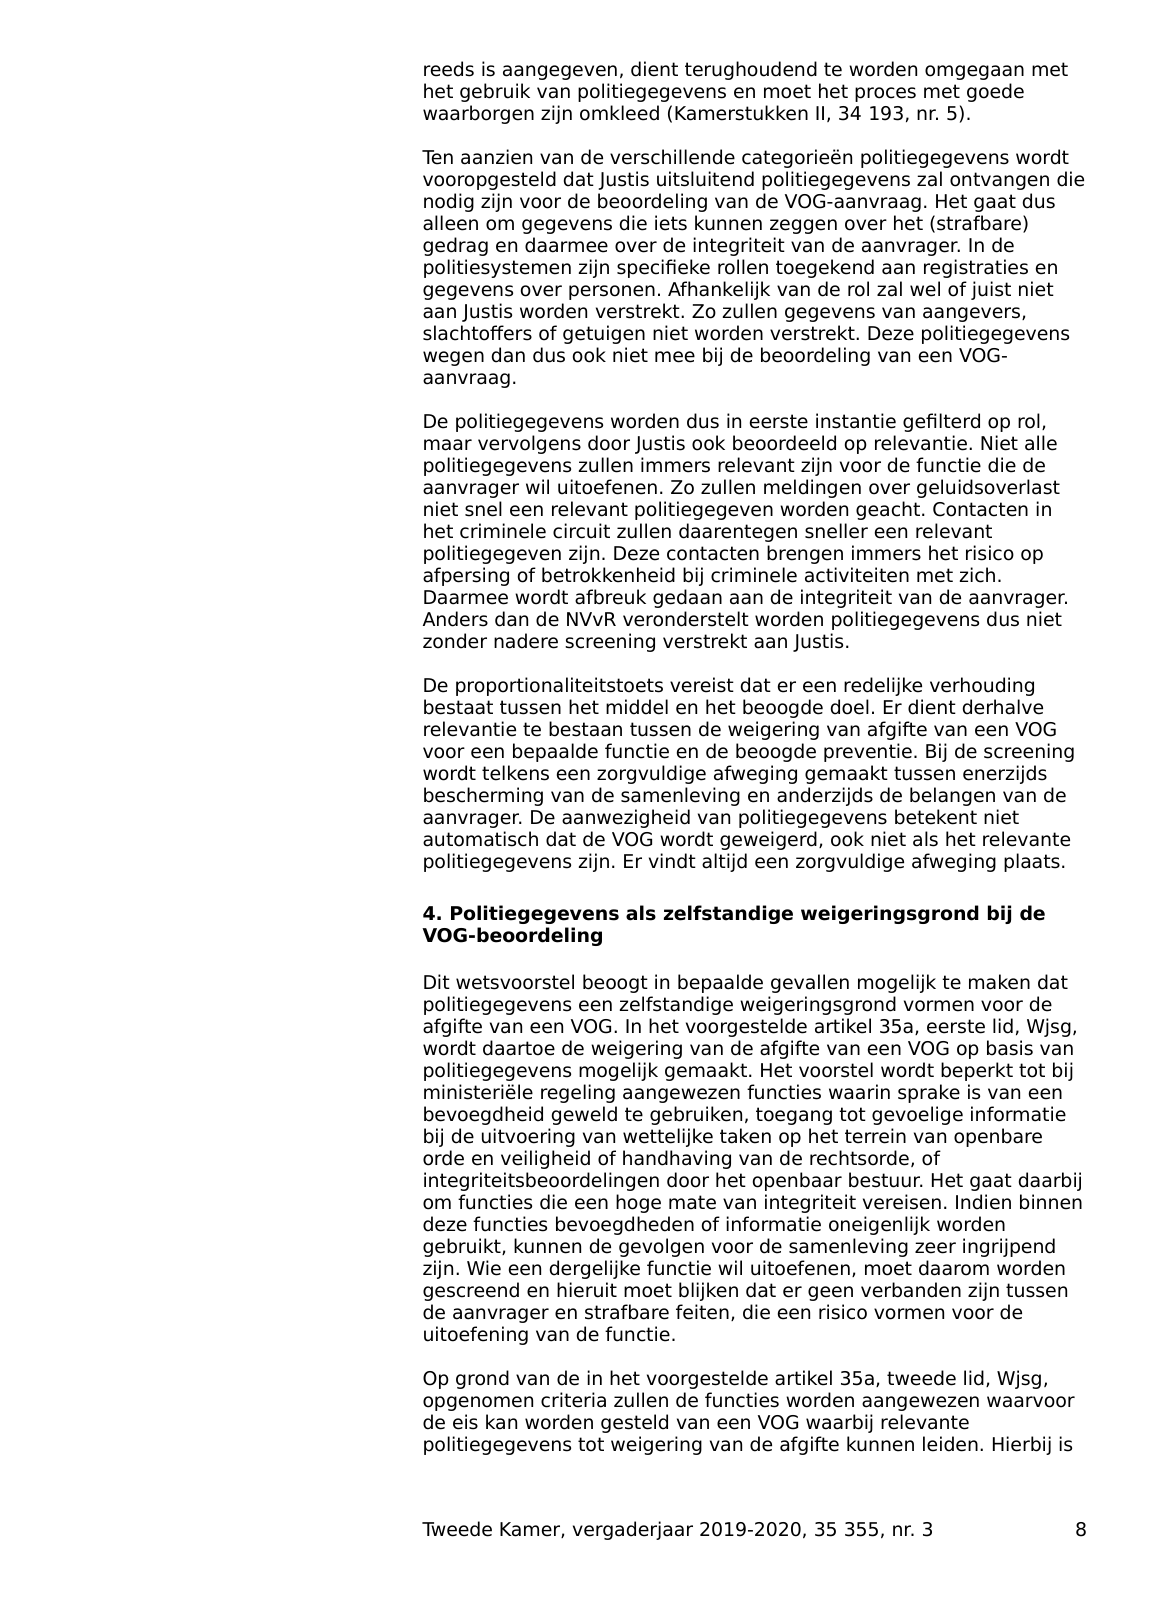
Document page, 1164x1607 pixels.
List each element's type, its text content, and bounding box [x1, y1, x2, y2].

subtitle 4. Politiegegevens als zelfstandige weigeringsgrond bij de VOG-beoordeling [422, 903, 1087, 947]
text Ten aanzien van de verschillende categorieën politiegegevens wordt vooropgesteld dat Justis uitsluitend politiegegevens zal ontvangen die nodig zijn voor de beoordeling van de VOG-aanvraag. Het gaat dus alleen om gegevens die iets kunnen zeggen over het (strafbare) gedrag en daarmee over de integriteit van de aanvrager. In de politiesystemen zijn specifieke rollen toegekend aan registraties en gegevens over personen. Afhankelijk van de rol zal wel of juist niet aan Justis worden verstrekt. Zo zullen gegevens van aangevers, slachtoffers of getuigen niet worden verstrekt. Deze politiegegevens wegen dan dus ook niet mee bij de beoordeling van een VOG-aanvraag. [422, 147, 1087, 389]
text Dit wetsvoorstel beoogt in bepaalde gevallen mogelijk te maken dat politiegegevens een zelfstandige weigeringsgrond vormen voor de afgifte van een VOG. In het voorgestelde artikel 35a, eerste lid, Wjsg, wordt daartoe de weigering van de afgifte van een VOG op basis van politiegegevens mogelijk gemaakt. Het voorstel wordt beperkt tot bij ministeriële regeling aangewezen functies waarin sprake is van een bevoegdheid geweld te gebruiken, toegang tot gevoelige informatie bij de uitvoering van wettelijke taken op het terrein van openbare orde en veiligheid of handhaving van de rechtsorde, of integriteitsbeoordelingen door het openbaar bestuur. Het gaat daarbij om functies die een hoge mate van integriteit vereisen. Indien binnen deze functies bevoegdheden of informatie oneigenlijk worden gebruikt, kunnen de gevolgen voor de samenleving zeer ingrijpend zijn. Wie een dergelijke functie wil uitoefenen, moet daarom worden gescreend en hieruit moet blijken dat er geen verbanden zijn tussen de aanvrager en strafbare feiten, die een risico vormen voor de uitoefening van de functie. [422, 972, 1087, 1346]
text reeds is aangegeven, dient terughoudend te worden omgegaan met het gebruik van politiegegevens en moet het proces met goede waarborgen zijn omkleed (Kamerstukken II, 34 193, nr. 5). [422, 59, 1087, 125]
text Op grond van de in het voorgestelde artikel 35a, tweede lid, Wjsg, opgenomen criteria zullen de functies worden aangewezen waarvoor de eis kan worden gesteld van een VOG waarbij relevante politiegegevens tot weigering van de afgifte kunnen leiden. Hierbij is [422, 1368, 1087, 1456]
text De politiegegevens worden dus in eerste instantie gefilterd op rol, maar vervolgens door Justis ook beoordeeld op relevantie. Niet alle politiegegevens zullen immers relevant zijn voor de functie die de aanvrager wil uitoefenen. Zo zullen meldingen over geluidsoverlast niet snel een relevant politiegegeven worden geacht. Contacten in het criminele circuit zullen daarentegen sneller een relevant politiegegeven zijn. Deze contacten brengen immers het risico op afpersing of betrokkenheid bij criminele activiteiten met zich. Daarmee wordt afbreuk gedaan aan de integriteit van de aanvrager. Anders dan de NVvR veronderstelt worden politiegegevens dus niet zonder nadere screening verstrekt aan Justis. [422, 411, 1087, 653]
text De proportionaliteitstoets vereist dat er een redelijke verhouding bestaat tussen het middel en het beoogde doel. Er dient derhalve relevantie te bestaan tussen de weigering van afgifte van een VOG voor een bepaalde functie en de beoogde preventie. Bij de screening wordt telkens een zorgvuldige afweging gemaakt tussen enerzijds bescherming van de samenleving en anderzijds de belangen van de aanvrager. De aanwezigheid van politiegegevens betekent niet automatisch dat de VOG wordt geweigerd, ook niet als het relevante politiegegevens zijn. Er vindt altijd een zorgvuldige afweging plaats. [422, 675, 1087, 873]
